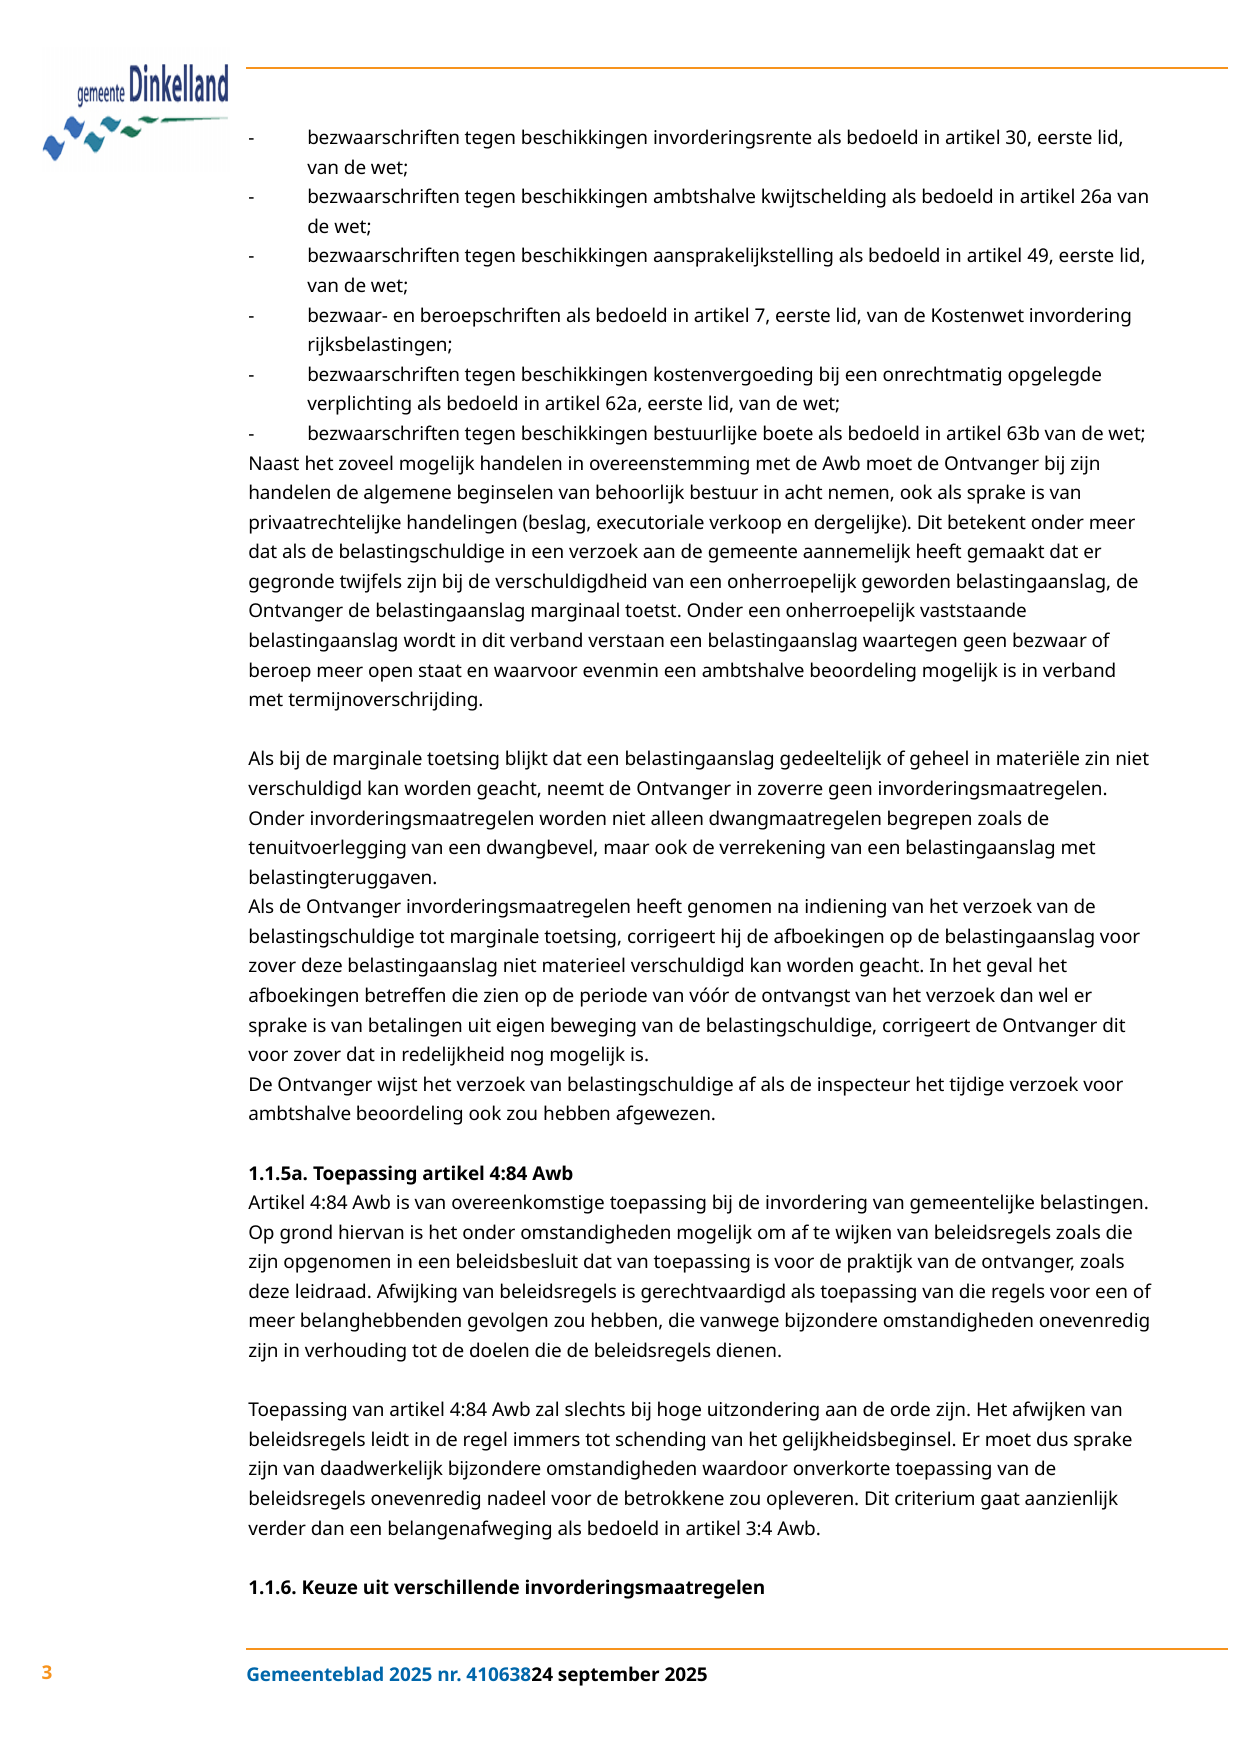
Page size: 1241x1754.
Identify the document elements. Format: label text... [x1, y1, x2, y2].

text 1.1.5a. Toepassing artikel 4:84 Awb [248, 1160, 1152, 1186]
list bezwaarschriften tegen beschikkingen bestuurlijke boete als bedoeld in artikel 63b van de wet; [248, 420, 1152, 446]
list bezwaarschriften tegen beschikkingen ambtshalve kwijtschelding als bedoeld in artikel 26a van de wet; [248, 183, 1152, 239]
text Artikel 4:84 Awb is van overeenkomstige toepassing bij de invordering van gemeentelijke belastingen. Op grond hiervan is het onder omstandigheden mogelijk om af te wijken van beleidsregels zoals die zijn opgenomen in een beleidsbesluit dat van toepassing is voor de praktijk van de ontvanger, zoals deze leidraad. Afwijking van beleidsregels is gerechtvaardigd als toepassing van die regels voor een of meer belanghebbenden gevolgen zou hebben, die vanwege bijzondere omstandigheden onevenredig zijn in verhouding tot de doelen die de beleidsregels dienen. [248, 1189, 1152, 1363]
text Als de Ontvanger invorderingsmaatregelen heeft genomen na indiening van het verzoek van de belastingschuldige tot marginale toetsing, corrigeert hij de afboekingen op de belastingaanslag voor zover deze belastingaanslag niet materieel verschuldigd kan worden geacht. In het geval het afboekingen betreffen die zien op de periode van vóór de ontvangst van het verzoek dan wel er sprake is van betalingen uit eigen beweging van de belastingschuldige, corrigeert de Ontvanger dit voor zover dat in redelijkheid nog mogelijk is. [248, 893, 1152, 1067]
text De Ontvanger wijst het verzoek van belastingschuldige af als de inspecteur het tijdige verzoek voor ambtshalve beoordeling ook zou hebben afgewezen. [248, 1071, 1152, 1126]
picture [41, 47, 231, 172]
text Toepassing van artikel 4:84 Awb zal slechts bij hoge uitzondering aan de orde zijn. Het afwijken van beleidsregels leidt in de regel immers tot schending van het gelijkheidsbeginsel. Er moet dus sprake zijn van daadwerkelijk bijzondere omstandigheden waardoor onverkorte toepassing van de beleidsregels onevenredig nadeel voor de betrokkene zou opleveren. Dit criterium gaat aanzienlijk verder dan een belangenafweging als bedoeld in artikel 3:4 Awb. [248, 1396, 1152, 1541]
list bezwaar- en beroepschriften als bedoeld in artikel 7, eerste lid, van de Kostenwet invordering rijksbelastingen; [248, 302, 1152, 357]
text Naast het zoveel mogelijk handelen in overeenstemming met de Awb moet de Ontvanger bij zijn handelen de algemene beginselen van behoorlijk bestuur in acht nemen, ook als sprake is van privaatrechtelijke handelingen (beslag, executoriale verkoop en dergelijke). Dit betekent onder meer dat als de belastingschuldige in een verzoek aan de gemeente aannemelijk heeft gemaakt dat er gegronde twijfels zijn bij de verschuldigdheid van een onherroepelijk geworden belastingaanslag, de Ontvanger de belastingaanslag marginaal toetst. Onder een onherroepelijk vaststaande belastingaanslag wordt in dit verband verstaan een belastingaanslag waartegen geen bezwaar of beroep meer open staat en waarvoor evenmin een ambtshalve beoordeling mogelijk is in verband met termijnoverschrijding. [248, 450, 1152, 712]
list bezwaarschriften tegen beschikkingen kostenvergoeding bij een onrechtmatig opgelegde verplichting als bedoeld in artikel 62a, eerste lid, van de wet; [248, 361, 1152, 416]
text 1.1.6. Keuze uit verschillende invorderingsmaatregelen [248, 1574, 1152, 1600]
text Als bij de marginale toetsing blijkt dat een belastingaanslag gedeeltelijk of geheel in materiële zin niet verschuldigd kan worden geacht, neemt de Ontvanger in zoverre geen invorderingsmaatregelen. Onder invorderingsmaatregelen worden niet alleen dwangmaatregelen begrepen zoals de tenuitvoerlegging van een dwangbevel, maar ook de verrekening van een belastingaanslag met belastingteruggaven. [248, 746, 1152, 890]
list bezwaarschriften tegen beschikkingen aansprakelijkstelling als bedoeld in artikel 49, eerste lid, van de wet; [248, 243, 1152, 298]
list bezwaarschriften tegen beschikkingen invorderingsrente als bedoeld in artikel 30, eerste lid, van de wet; [248, 124, 1152, 180]
